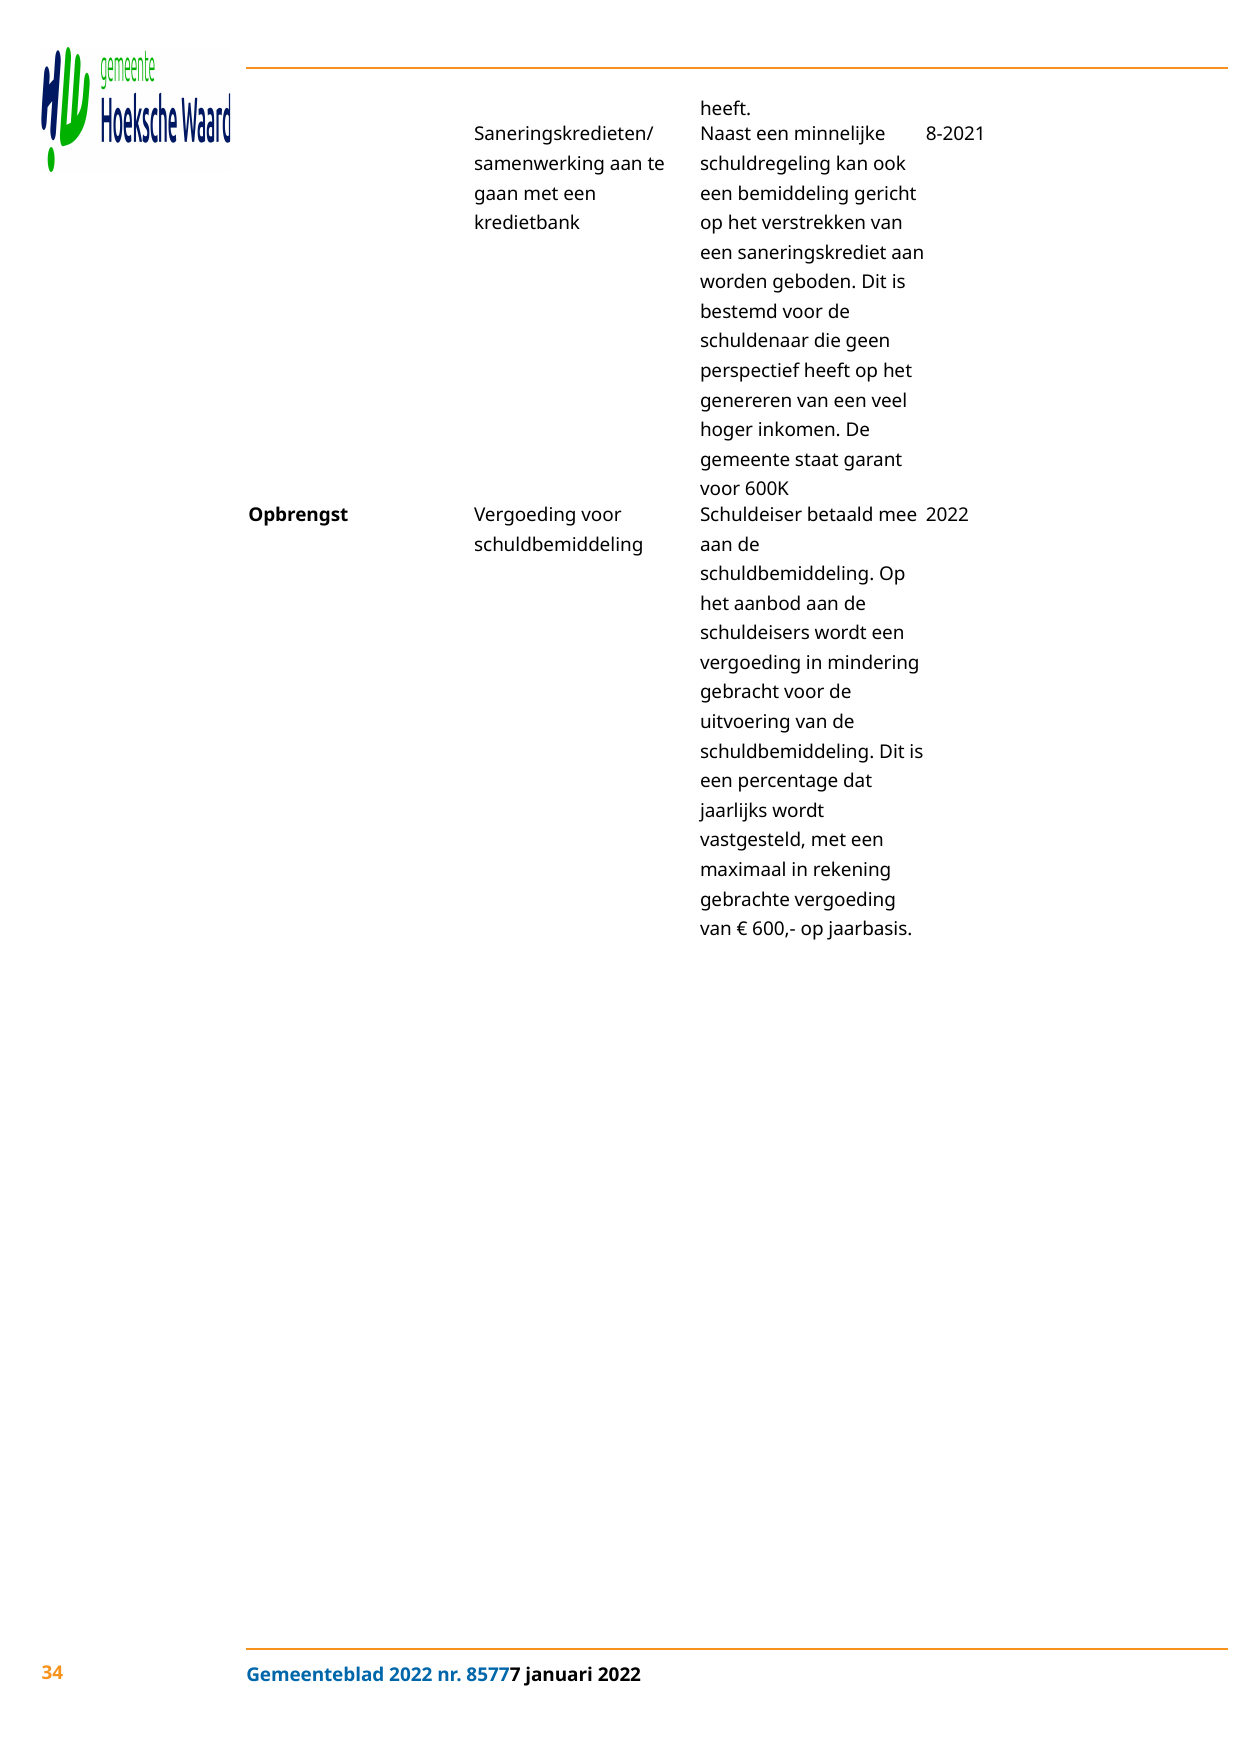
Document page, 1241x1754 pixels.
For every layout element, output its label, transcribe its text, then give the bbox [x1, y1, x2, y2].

table_cell [248, 95, 474, 501]
table_cell 8-2021 [926, 121, 1152, 501]
table_cell heeft. [700, 95, 926, 121]
table_cell Saneringskredieten/samenwerking aan te gaan met een kredietbank [474, 121, 700, 501]
table_cell Vergoeding voor schuldbemiddeling [474, 501, 700, 941]
table_cell 2022 [926, 501, 1152, 941]
table_cell Naast een minnelijke schuldregeling kan ook een bemiddeling gericht op het verstrekken van een saneringskrediet aan worden geboden. Dit is bestemd voor de schuldenaar die geen perspectief heeft op het genereren van een veel hoger inkomen. De gemeente staat garant voor 600K [700, 121, 926, 501]
table_cell [926, 95, 1152, 121]
picture [41, 47, 231, 172]
table_cell Schuldeiser betaald mee aan de schuldbemiddeling. Op het aanbod aan de schuldeisers wordt een vergoeding in mindering gebracht voor de uitvoering van de schuldbemiddeling. Dit is een percentage dat jaarlijks wordt vastgesteld, met een maximaal in rekening gebrachte vergoeding van € 600,- op jaarbasis. [700, 501, 926, 941]
table_cell [474, 95, 700, 121]
table_cell Opbrengst [248, 501, 474, 941]
